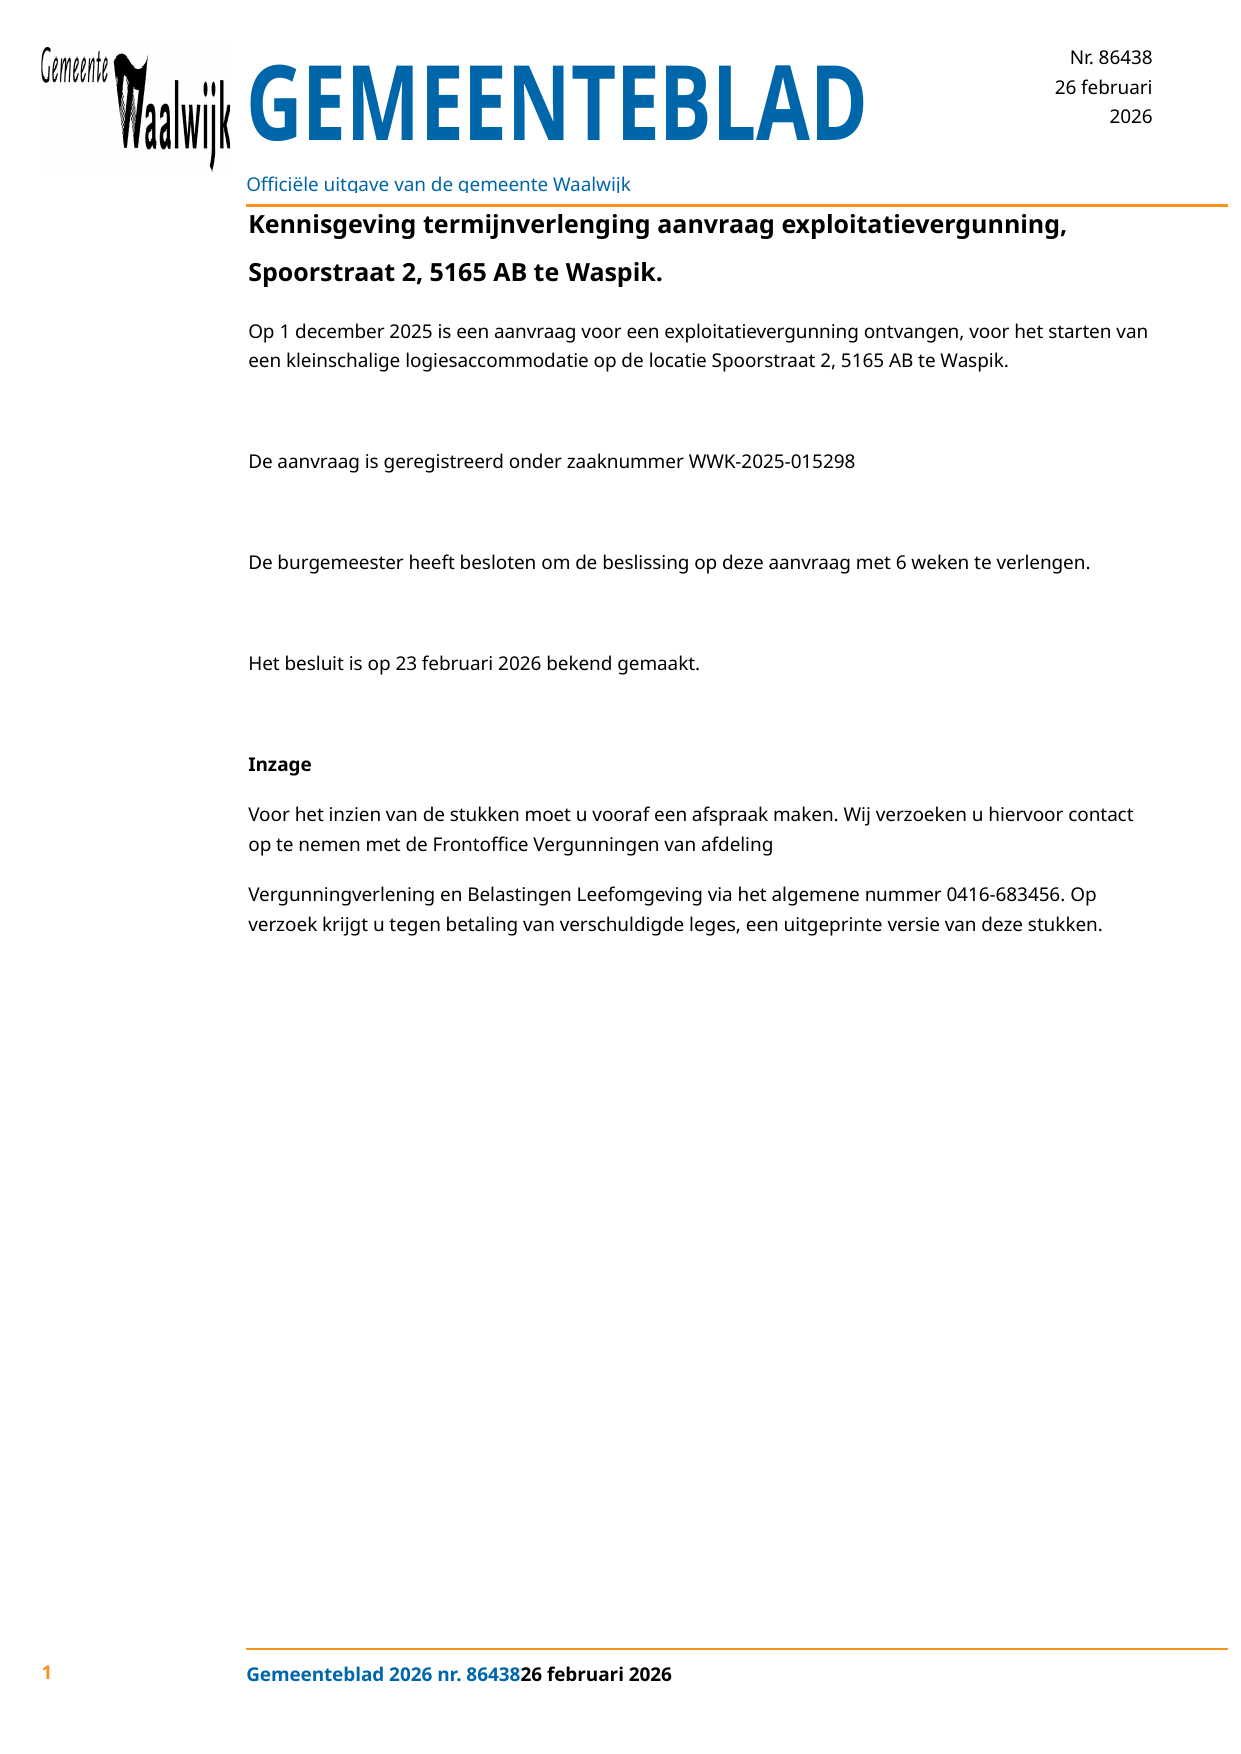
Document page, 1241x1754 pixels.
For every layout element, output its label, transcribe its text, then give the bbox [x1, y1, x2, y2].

text Kennisgeving termijnverlenging aanvraag exploitatievergunning, Spoorstraat 2, 5165 AB te Waspik. [248, 207, 1152, 288]
text De burgemeester heeft besloten om de beslissing op deze aanvraag met 6 weken te verlengen. [248, 549, 1152, 575]
text Voor het inzien van de stukken moet u vooraf een afspraak maken. Wij verzoeken u hiervoor contact op te nemen met de Frontoffice Vergunningen van afdeling [248, 801, 1152, 857]
text De aanvraag is geregistreerd onder zaaknummer WWK-2025-015298 [248, 448, 1152, 474]
text Inzage [248, 751, 1152, 777]
text Op 1 december 2025 is een aanvraag voor een exploitatievergunning ontvangen, voor het starten van een kleinschalige logiesaccommodatie op de locatie Spoorstraat 2, 5165 AB te Waspik. [248, 318, 1152, 373]
text Het besluit is op 23 februari 2026 bekend gemaakt. [248, 650, 1152, 676]
picture [41, 47, 231, 172]
text Vergunningverlening en Belastingen Leefomgeving via het algemene nummer 0416-683456. Op verzoek krijgt u tegen betaling van verschuldigde leges, een uitgeprinte versie van deze stukken. [248, 881, 1152, 937]
